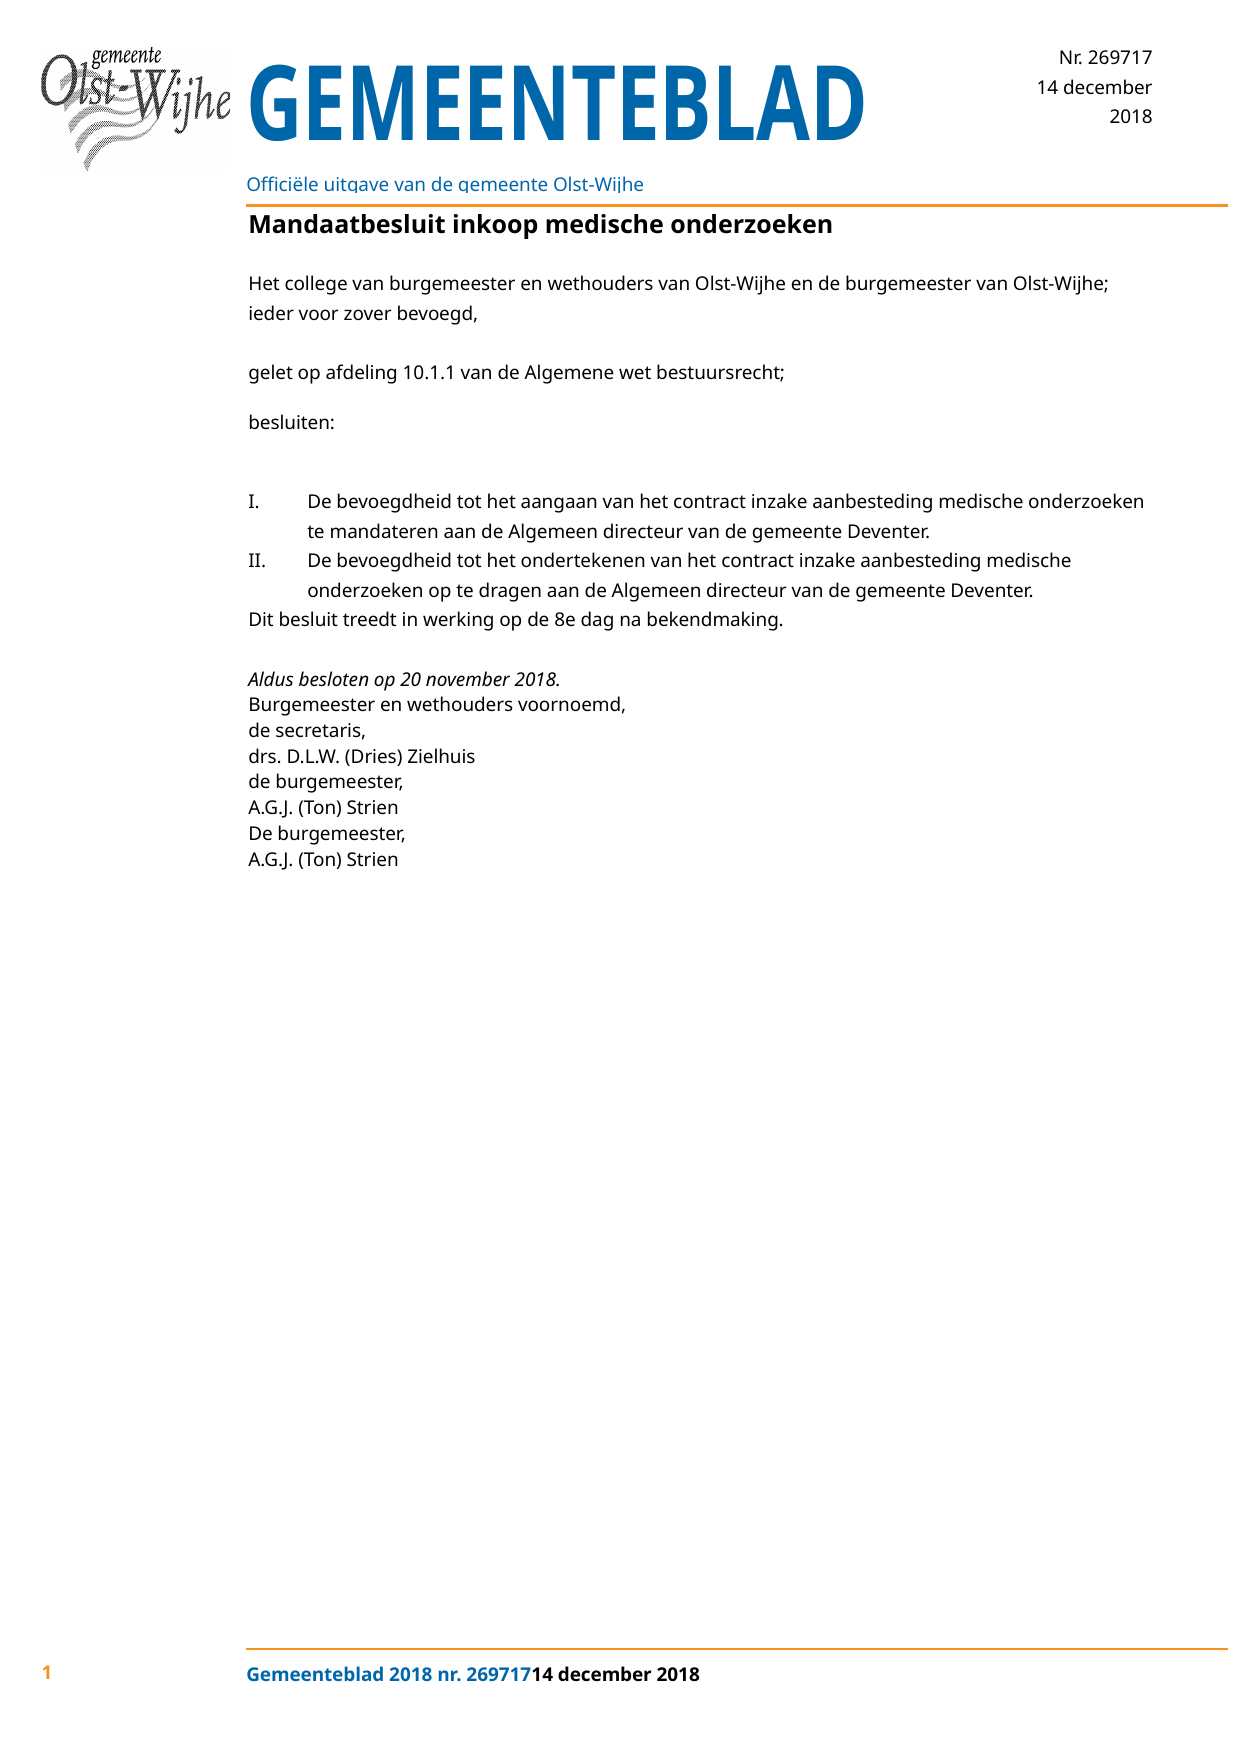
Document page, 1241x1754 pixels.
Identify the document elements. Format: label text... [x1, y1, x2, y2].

text Mandaatbesluit inkoop medische onderzoeken [248, 207, 1152, 241]
picture [41, 47, 231, 172]
text besluiten: [248, 409, 1152, 435]
text A.G.J. (Ton) Strien [248, 794, 1152, 820]
list De bevoegdheid tot het ondertekenen van het contract inzake aanbesteding medische onderzoeken op te dragen aan de Algemeen directeur van de gemeente Deventer. [248, 547, 1152, 603]
text de burgemeester, [248, 769, 1152, 794]
text gelet op afdeling 10.1.1 van de Algemene wet bestuursrecht; [248, 359, 1152, 385]
text Aldus besloten op 20 november 2018. [248, 666, 1152, 691]
list De bevoegdheid tot het aangaan van het contract inzake aanbesteding medische onderzoeken te mandateren aan de Algemeen directeur van de gemeente Deventer. [248, 488, 1152, 543]
text Het college van burgemeester en wethouders van Olst-Wijhe en de burgemeester van Olst-Wijhe; ieder voor zover bevoegd, [248, 270, 1152, 326]
text de secretaris, [248, 717, 1152, 743]
text Burgemeester en wethouders voornoemd, [248, 691, 1152, 717]
text De burgemeester, [248, 820, 1152, 846]
text Dit besluit treedt in werking op de 8e dag na bekendmaking. [248, 607, 1152, 632]
text drs. D.L.W. (Dries) Zielhuis [248, 743, 1152, 769]
text A.G.J. (Ton) Strien [248, 846, 1152, 872]
